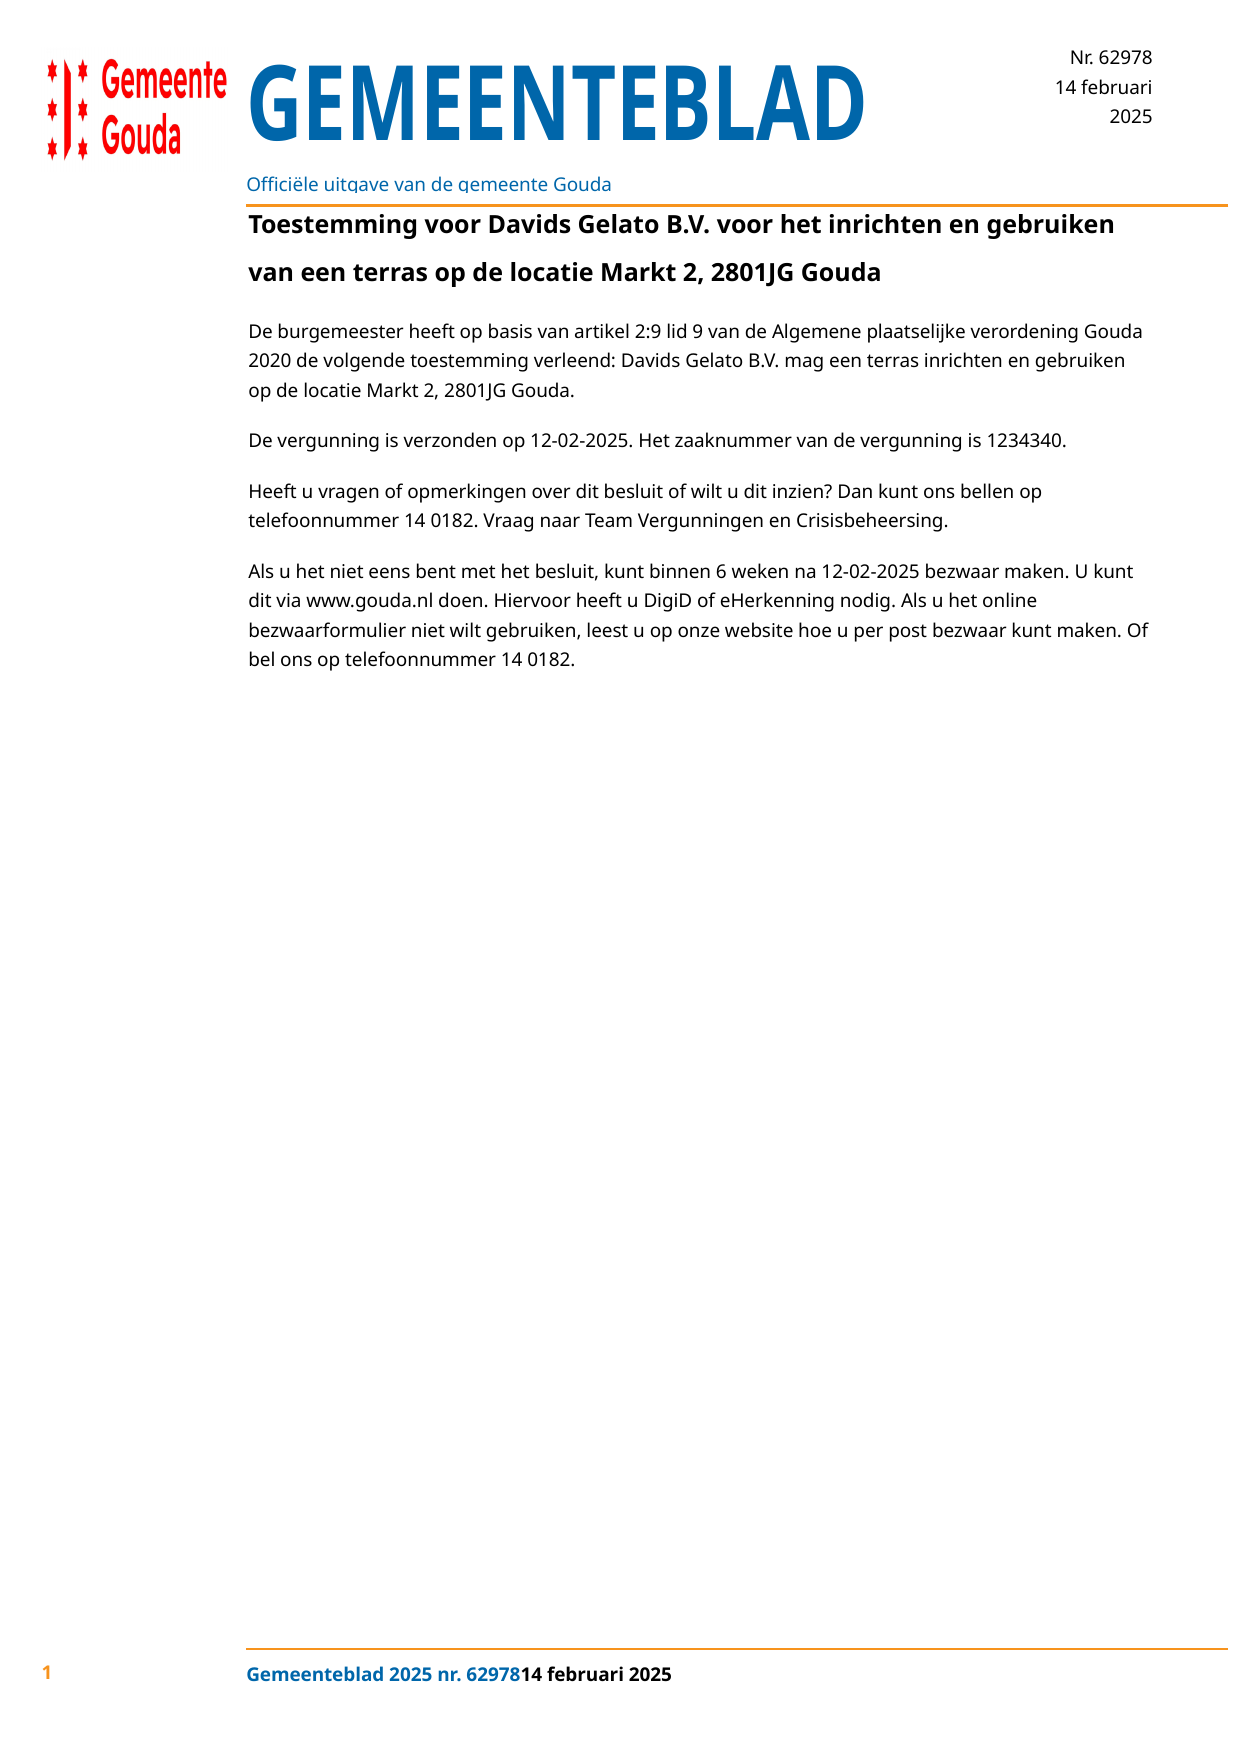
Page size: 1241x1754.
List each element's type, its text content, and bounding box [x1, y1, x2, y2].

text Als u het niet eens bent met het besluit, kunt binnen 6 weken na 12-02-2025 bezwaar maken. U kunt dit via www.gouda.nl doen. Hiervoor heeft u DigiD of eHerkenning nodig. Als u het online bezwaarformulier niet wilt gebruiken, leest u op onze website hoe u per post bezwaar kunt maken. Of bel ons op telefoonnummer 14 0182. [248, 558, 1152, 672]
text De burgemeester heeft op basis van artikel 2:9 lid 9 van de Algemene plaatselijke verordening Gouda 2020 de volgende toestemming verleend: Davids Gelato B.V. mag een terras inrichten en gebruiken op de locatie Markt 2, 2801JG Gouda. [248, 318, 1152, 403]
picture [41, 47, 231, 172]
text Heeft u vragen of opmerkingen over dit besluit of wilt u dit inzien? Dan kunt ons bellen op telefoonnummer 14 0182. Vraag naar Team Vergunningen en Crisisbeheersing. [248, 478, 1152, 533]
text Toestemming voor Davids Gelato B.V. voor het inrichten en gebruiken van een terras op de locatie Markt 2, 2801JG Gouda [248, 207, 1152, 288]
text De vergunning is verzonden op 12-02-2025. Het zaaknummer van de vergunning is 1234340. [248, 427, 1152, 453]
